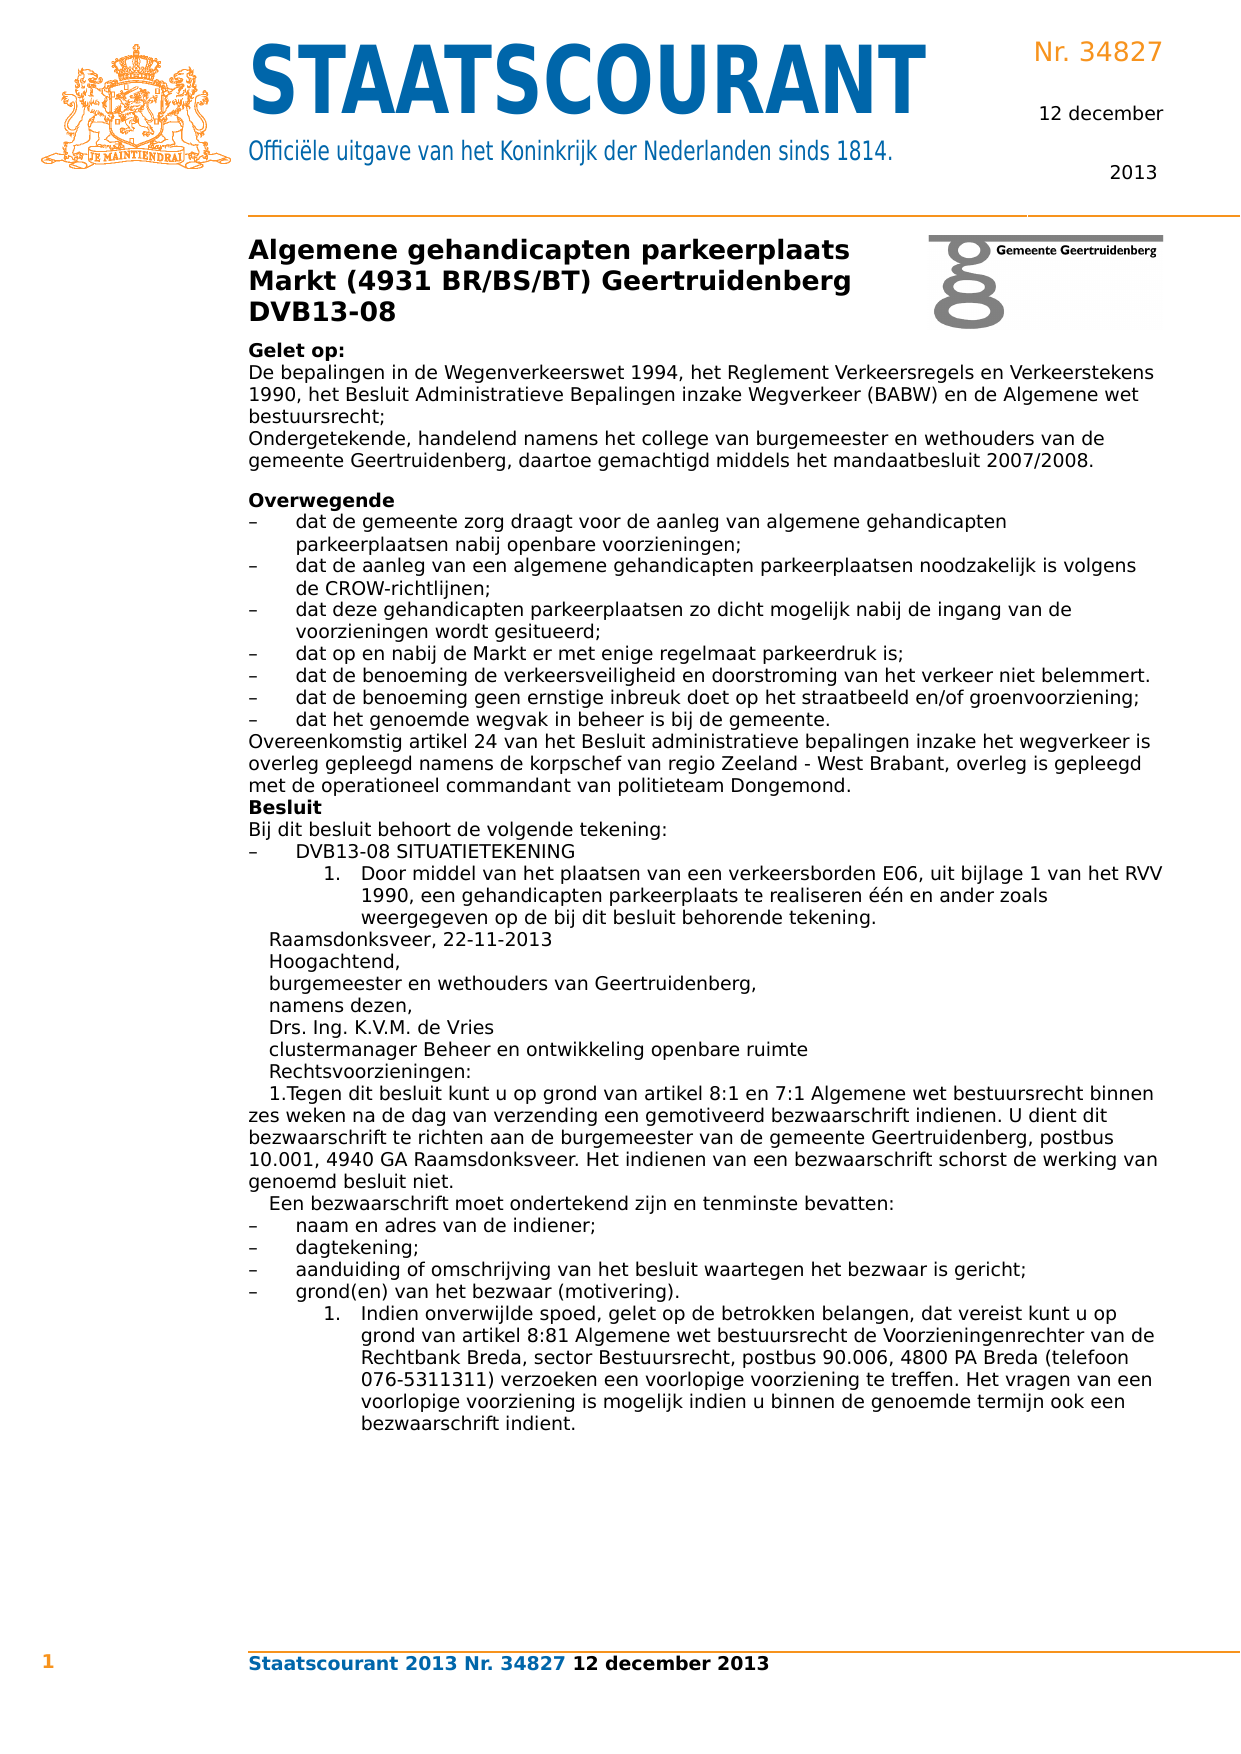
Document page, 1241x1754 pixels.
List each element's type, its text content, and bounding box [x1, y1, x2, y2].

picture [41, 44, 231, 169]
text Overeenkomstig artikel 24 van het Besluit administratieve bepalingen inzake het wegverkeer is overleg gepleegd namens de korpschef van regio Zeeland - West Brabant, overleg is gepleegd met de operationeel commandant van politieteam Dongemond. [248, 731, 1163, 797]
text De bepalingen in de Wegenverkeerswet 1994, het Reglement Verkeersregels en Verkeerstekens 1990, het Besluit Administratieve Bepalingen inzake Wegverkeer (BABW) en de Algemene wet bestuursrecht; [248, 362, 1163, 428]
subtitle Overwegende [248, 489, 1163, 511]
text Drs. Ing. K.V.M. de Vries [248, 1017, 1163, 1039]
text Raamsdonksveer, 22-11-2013 [248, 929, 1163, 951]
text clustermanager Beheer en ontwikkeling openbare ruimte [248, 1039, 1163, 1061]
text Hoogachtend, [248, 951, 1163, 973]
list Indien onverwijlde spoed, gelet op de betrokken belangen, dat vereist kunt u op grond van artikel 8:81 Algemene wet bestuursrecht de Voorzieningenrechter van de Rechtbank Breda, sector Bestuursrecht, postbus 90.006, 4800 PA Breda (telefoon 076-5311311) verzoeken een voorlopige voorziening te treffen. Het vragen van een voorlopige voorziening is mogelijk indien u binnen de genoemde termijn ook een bezwaarschrift indient. [323, 1303, 1163, 1434]
list dat deze gehandicapten parkeerplaatsen zo dicht mogelijk nabij de ingang van de voorzieningen wordt gesitueerd; [248, 599, 1163, 643]
list dat de gemeente zorg draagt voor de aanleg van algemene gehandicapten parkeerplaatsen nabij openbare voorzieningen; [248, 511, 1163, 555]
list grond(en) van het bezwaar (motivering). [248, 1281, 1163, 1303]
text Besluit [248, 797, 1163, 819]
text namens dezen, [248, 995, 1163, 1017]
text Een bezwaarschrift moet ondertekend zijn en tenminste bevatten: [248, 1193, 1163, 1215]
text Bij dit besluit behoort de volgende tekening: [248, 819, 1163, 841]
list dat de benoeming geen ernstige inbreuk doet op het straatbeeld en/of groenvoorziening; [248, 687, 1163, 709]
list dat het genoemde wegvak in beheer is bij de gemeente. [248, 709, 1163, 731]
list dagtekening; [248, 1237, 1163, 1259]
text 1.Tegen dit besluit kunt u op grond van artikel 8:1 en 7:1 Algemene wet bestuursrecht binnen zes weken na de dag van verzending een gemotiveerd bezwaarschrift indienen. U dient dit bezwaarschrift te richten aan de burgemeester van de gemeente Geertruidenberg, postbus 10.001, 4940 GA Raamsdonksveer. Het indienen van een bezwaarschrift schorst de werking van genoemd besluit niet. [248, 1083, 1163, 1193]
list Door middel van het plaatsen van een verkeersborden E06, uit bijlage 1 van het RVV 1990, een gehandicapten parkeerplaats te realiseren één en ander zoals weergegeven op de bij dit besluit behorende tekening. [323, 863, 1163, 929]
text Ondergetekende, handelend namens het college van burgemeester en wethouders van de gemeente Geertruidenberg, daartoe gemachtigd middels het mandaatbesluit 2007/2008. [248, 428, 1163, 472]
list naam en adres van de indiener; [248, 1215, 1163, 1237]
picture [927, 235, 1164, 330]
list dat de benoeming de verkeersveiligheid en doorstroming van het verkeer niet belemmert. [248, 665, 1163, 687]
list dat de aanleg van een algemene gehandicapten parkeerplaatsen noodzakelijk is volgens de CROW-richtlijnen; [248, 555, 1163, 599]
text Rechtsvoorzieningen: [248, 1061, 1163, 1083]
list aanduiding of omschrijving van het besluit waartegen het bezwaar is gericht; [248, 1259, 1163, 1281]
text Gelet op: [248, 340, 1163, 362]
list dat op en nabij de Markt er met enige regelmaat parkeerdruk is; [248, 643, 1163, 665]
list DVB13-08 SITUATIETEKENING [248, 841, 1163, 863]
text burgemeester en wethouders van Geertruidenberg, [248, 973, 1163, 995]
subtitle Algemene gehandicapten parkeerplaats Markt (4931 BR/BS/BT) Geertruidenberg DVB13-08 [248, 235, 927, 328]
